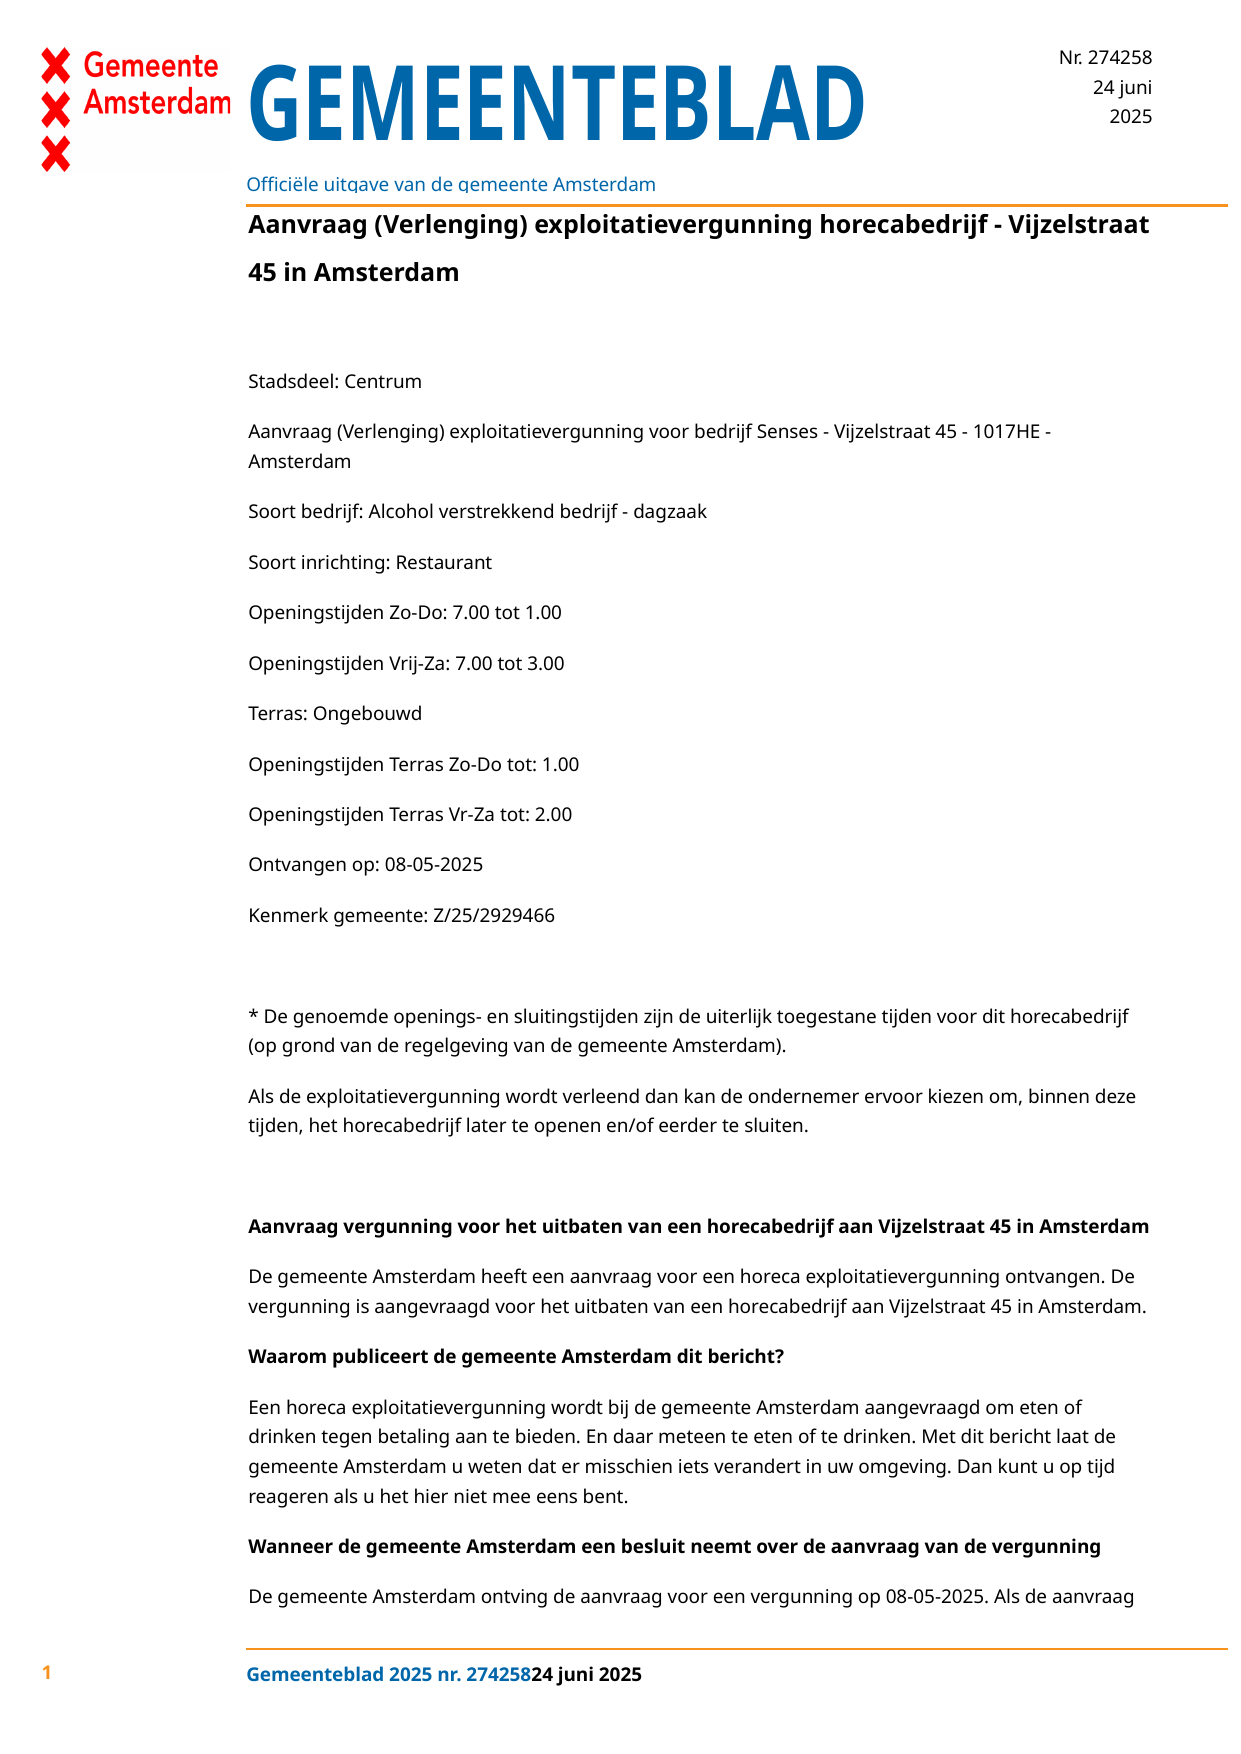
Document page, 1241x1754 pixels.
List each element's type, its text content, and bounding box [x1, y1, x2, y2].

text Stadsdeel: Centrum [248, 368, 1152, 394]
text Een horeca exploitatievergunning wordt bij de gemeente Amsterdam aangevraagd om eten of drinken tegen betaling aan te bieden. En daar meteen te eten of te drinken. Met dit bericht laat de gemeente Amsterdam u weten dat er misschien iets verandert in uw omgeving. Dan kunt u op tijd reageren als u het hier niet mee eens bent. [248, 1394, 1152, 1509]
text Kenmerk gemeente: Z/25/2929466 [248, 902, 1152, 928]
text Openingstijden Terras Vr-Za tot: 2.00 [248, 801, 1152, 827]
text Ontvangen op: 08-05-2025 [248, 852, 1152, 877]
text Soort inrichting: Restaurant [248, 549, 1152, 575]
text Openingstijden Terras Zo-Do tot: 1.00 [248, 751, 1152, 777]
text De gemeente Amsterdam ontving de aanvraag voor een vergunning op 08-05-2025. Als de aanvraag [248, 1584, 1152, 1609]
text Als de exploitatievergunning wordt verleend dan kan de ondernemer ervoor kiezen om, binnen deze tijden, het horecabedrijf later te openen en/of eerder te sluiten. [248, 1083, 1152, 1138]
text De gemeente Amsterdam heeft een aanvraag voor een horeca exploitatievergunning ontvangen. De vergunning is aangevraagd voor het uitbaten van een horecabedrijf aan Vijzelstraat 45 in Amsterdam. [248, 1264, 1152, 1319]
text * De genoemde openings- en sluitingstijden zijn de uiterlijk toegestane tijden voor dit horecabedrijf (op grond van de regelgeving van de gemeente Amsterdam). [248, 1003, 1152, 1058]
text Openingstijden Vrij-Za: 7.00 tot 3.00 [248, 650, 1152, 676]
text Soort bedrijf: Alcohol verstrekkend bedrijf - dagzaak [248, 499, 1152, 524]
text Aanvraag (Verlenging) exploitatievergunning horecabedrijf - Vijzelstraat 45 in Amsterdam [248, 207, 1152, 288]
text Aanvraag (Verlenging) exploitatievergunning voor bedrijf Senses - Vijzelstraat 45 - 1017HE - Amsterdam [248, 419, 1152, 474]
text Terras: Ongebouwd [248, 700, 1152, 726]
picture [41, 47, 231, 172]
text Aanvraag vergunning voor het uitbaten van een horecabedrijf aan Vijzelstraat 45 in Amsterdam [248, 1213, 1152, 1239]
text Wanneer de gemeente Amsterdam een besluit neemt over de aanvraag van de vergunning [248, 1533, 1152, 1559]
text Waarom publiceert de gemeente Amsterdam dit bericht? [248, 1344, 1152, 1369]
text Openingstijden Zo-Do: 7.00 tot 1.00 [248, 599, 1152, 625]
